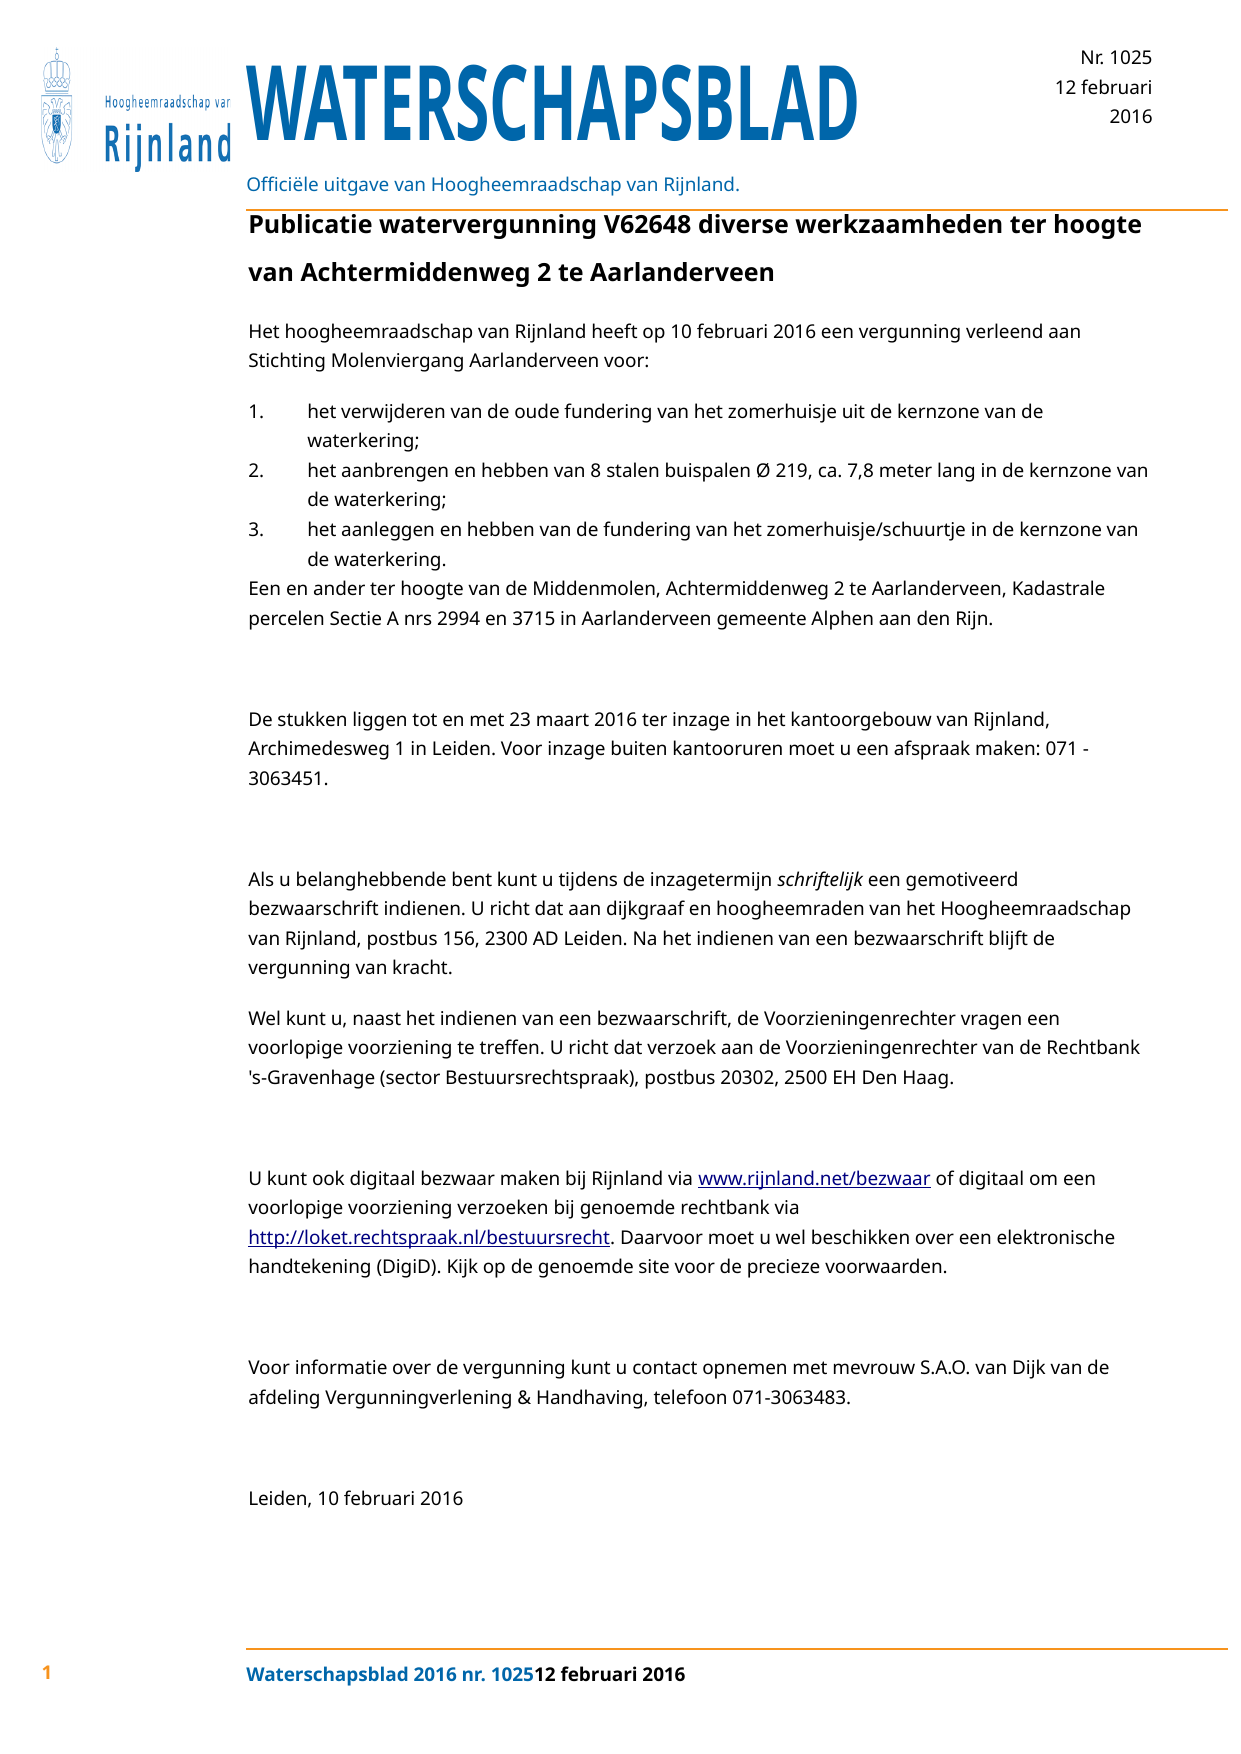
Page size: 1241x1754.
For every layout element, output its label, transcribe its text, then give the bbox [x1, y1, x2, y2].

text Een en ander ter hoogte van de Middenmolen, Achtermiddenweg 2 te Aarlanderveen, Kadastrale percelen Sectie A nrs 2994 en 3715 in Aarlanderveen gemeente Alphen aan den Rijn. [248, 575, 1152, 631]
text Leiden, 10 februari 2016 [248, 1485, 1152, 1511]
picture [41, 47, 231, 172]
text U kunt ook digitaal bezwaar maken bij Rijnland via www.rijnland.net/bezwaar of digitaal om een voorlopige voorziening verzoeken bij genoemde rechtbank via http://loket.rechtspraak.nl/bestuursrecht. Daarvoor moet u wel beschikken over een elektronische handtekening (DigiD). Kijk op de genoemde site voor de precieze voorwaarden. [248, 1165, 1152, 1279]
text De stukken liggen tot en met 23 maart 2016 ter inzage in het kantoorgebouw van Rijnland, Archimedesweg 1 in Leiden. Voor inzage buiten kantooruren moet u een afspraak maken: 071 - 3063451. [248, 706, 1152, 791]
list het verwijderen van de oude fundering van het zomerhuisje uit de kernzone van de waterkering; [248, 398, 1152, 453]
text Het hoogheemraadschap van Rijnland heeft op 10 februari 2016 een vergunning verleend aan Stichting Molenviergang Aarlanderveen voor: [248, 318, 1152, 373]
text Voor informatie over de vergunning kunt u contact opnemen met mevrouw S.A.O. van Dijk van de afdeling Vergunningverlening & Handhaving, telefoon 071-3063483. [248, 1354, 1152, 1410]
list het aanbrengen en hebben van 8 stalen buispalen Ø 219, ca. 7,8 meter lang in de kernzone van de waterkering; [248, 457, 1152, 512]
text Publicatie watervergunning V62648 diverse werkzaamheden ter hoogte van Achtermiddenweg 2 te Aarlanderveen [248, 211, 1152, 288]
text Wel kunt u, naast het indienen van een bezwaarschrift, de Voorzieningenrechter vragen een voorlopige voorziening te treffen. U richt dat verzoek aan de Voorzieningenrechter van de Rechtbank 's-Gravenhage (sector Bestuursrechtspraak), postbus 20302, 2500 EH Den Haag. [248, 1005, 1152, 1090]
list het aanleggen en hebben van de fundering van het zomerhuisje/schuurtje in de kernzone van de waterkering. [248, 516, 1152, 572]
text Als u belanghebbende bent kunt u tijdens de inzagetermijn schriftelijk een gemotiveerd bezwaarschrift indienen. U richt dat aan dijkgraaf en hoogheemraden van het Hoogheemraadschap van Rijnland, postbus 156, 2300 AD Leiden. Na het indienen van een bezwaarschrift blijft de vergunning van kracht. [248, 866, 1152, 980]
